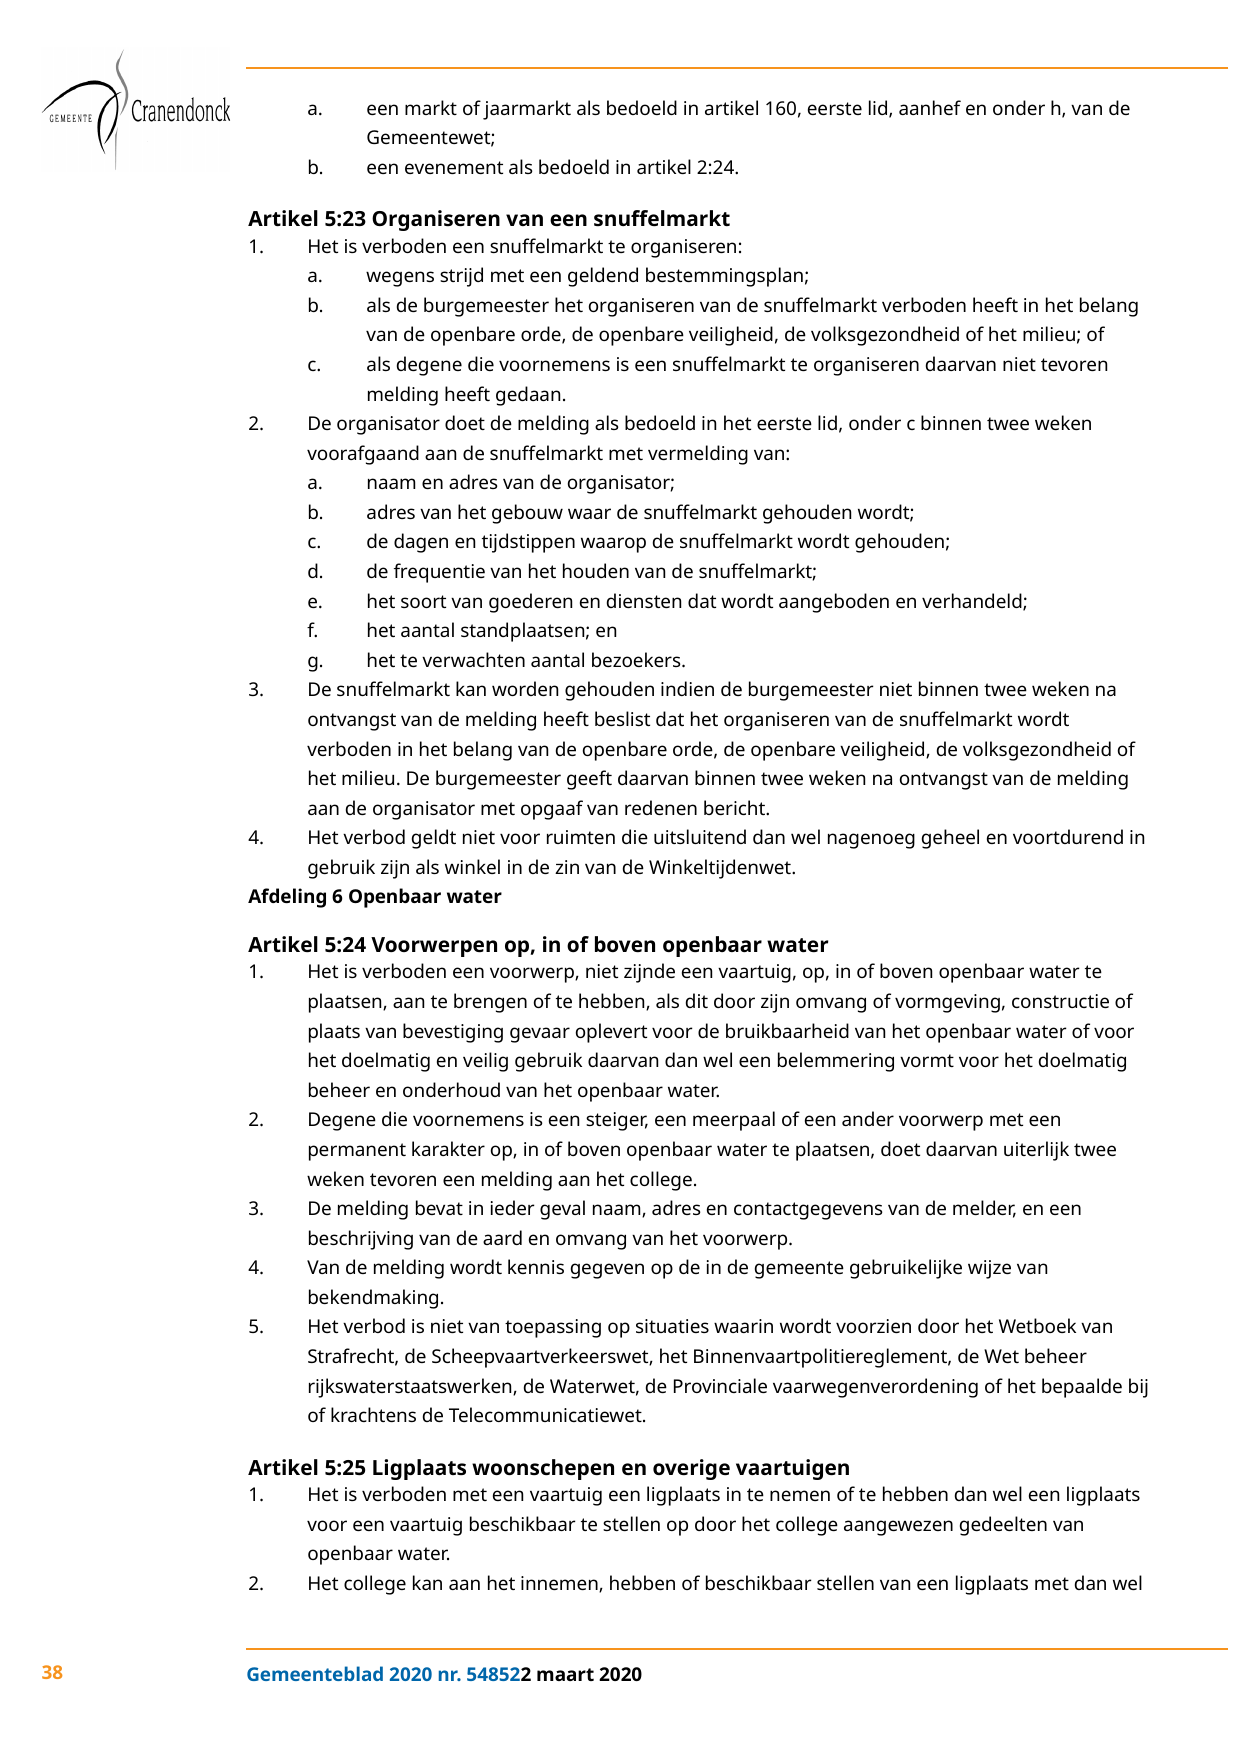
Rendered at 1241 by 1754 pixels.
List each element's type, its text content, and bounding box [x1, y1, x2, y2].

list de dagen en tijdstippen waarop de snuffelmarkt wordt gehouden; [307, 529, 1152, 554]
list een markt of jaarmarkt als bedoeld in artikel 160, eerste lid, aanhef en onder h, van de Gemeentewet; [307, 95, 1152, 150]
list als de burgemeester het organiseren van de snuffelmarkt verboden heeft in het belang van de openbare orde, de openbare veiligheid, de volksgezondheid of het milieu; of [307, 292, 1152, 347]
list Het verbod is niet van toepassing op situaties waarin wordt voorzien door het Wetboek van Strafrecht, de Scheepvaartverkeerswet, het Binnenvaartpolitiereglement, de Wet beheer rijkswaterstaatswerken, de Waterwet, de Provinciale vaarwegenverordening of het bepaalde bij of krachtens de Telecommunicatiewet. [248, 1314, 1152, 1428]
list Van de melding wordt kennis gegeven op de in de gemeente gebruikelijke wijze van bekendmaking. [248, 1254, 1152, 1310]
text Afdeling 6 Openbaar water [248, 884, 1152, 909]
list naam en adres van de organisator; [307, 469, 1152, 495]
list De snuffelmarkt kan worden gehouden indien de burgemeester niet binnen twee weken na ontvangst van de melding heeft beslist dat het organiseren van de snuffelmarkt wordt verboden in het belang van de openbare orde, de openbare veiligheid, de volksgezondheid of het milieu. De burgemeester geeft daarvan binnen twee weken na ontvangst van de melding aan de organisator met opgaaf van redenen bericht. [248, 677, 1152, 821]
list de frequentie van het houden van de snuffelmarkt; [307, 558, 1152, 584]
list het te verwachten aantal bezoekers. [307, 647, 1152, 673]
list De melding bevat in ieder geval naam, adres en contactgegevens van de melder, en een beschrijving van de aard en omvang van het voorwerp. [248, 1195, 1152, 1251]
list Het is verboden een voorwerp, niet zijnde een vaartuig, op, in of boven openbaar water te plaatsen, aan te brengen of te hebben, als dit door zijn omvang of vormgeving, constructie of plaats van bevestiging gevaar oplevert voor de bruikbaarheid van het openbaar water of voor het doelmatig en veilig gebruik daarvan dan wel een belemmering vormt voor het doelmatig beheer en onderhoud van het openbaar water. [248, 959, 1152, 1103]
list als degene die voornemens is een snuffelmarkt te organiseren daarvan niet tevoren melding heeft gedaan. [307, 351, 1152, 406]
list Het college kan aan het innemen, hebben of beschikbaar stellen van een ligplaats met dan wel [248, 1570, 1152, 1596]
list wegens strijd met een geldend bestemmingsplan; [307, 262, 1152, 288]
list De organisator doet de melding als bedoeld in het eerste lid, onder c binnen twee weken voorafgaand aan de snuffelmarkt met vermelding van: [248, 410, 1152, 466]
picture [41, 47, 231, 172]
list een evenement als bedoeld in artikel 2:24. [307, 154, 1152, 180]
list het soort van goederen en diensten dat wordt aangeboden en verhandeld; [307, 588, 1152, 613]
list Het is verboden een snuffelmarkt te organiseren: [248, 233, 1152, 258]
list het aantal standplaatsen; en [307, 617, 1152, 643]
text Artikel 5:24 Voorwerpen op, in of boven openbaar water [248, 930, 1152, 959]
text Artikel 5:25 Ligplaats woonschepen en overige vaartuigen [248, 1453, 1152, 1481]
list Het verbod geldt niet voor ruimten die uitsluitend dan wel nagenoeg geheel en voortdurend in gebruik zijn als winkel in de zin van de Winkeltijdenwet. [248, 824, 1152, 880]
list adres van het gebouw waar de snuffelmarkt gehouden wordt; [307, 499, 1152, 525]
text Artikel 5:23 Organiseren van een snuffelmarkt [248, 204, 1152, 233]
list Het is verboden met een vaartuig een ligplaats in te nemen of te hebben dan wel een ligplaats voor een vaartuig beschikbaar te stellen op door het college aangewezen gedeelten van openbaar water. [248, 1481, 1152, 1566]
list Degene die voornemens is een steiger, een meerpaal of een ander voorwerp met een permanent karakter op, in of boven openbaar water te plaatsen, doet daarvan uiterlijk twee weken tevoren een melding aan het college. [248, 1107, 1152, 1191]
